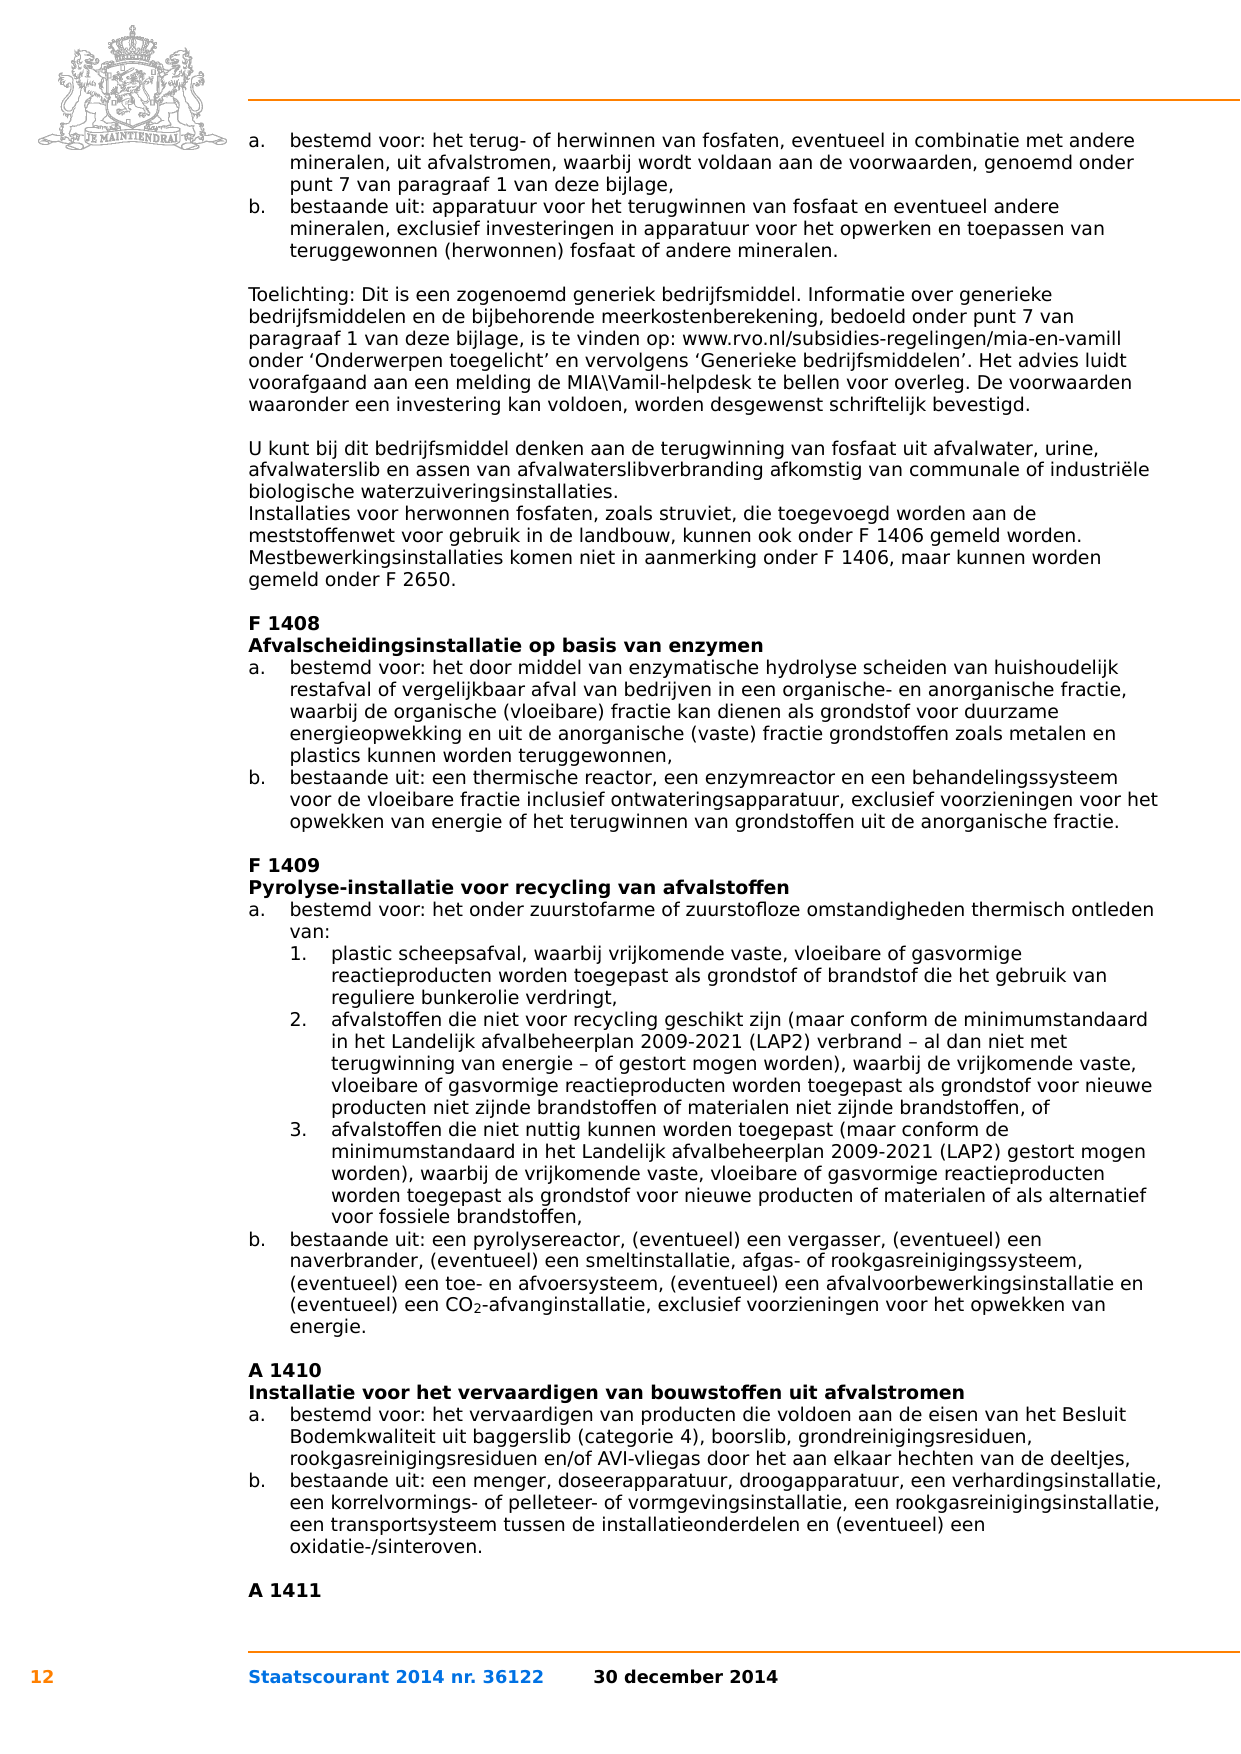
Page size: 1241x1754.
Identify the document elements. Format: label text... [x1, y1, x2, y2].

text Installaties voor herwonnen fosfaten, zoals struviet, die toegevoegd worden aan de meststoffenwet voor gebruik in de landbouw, kunnen ook onder F 1406 gemeld worden. Mestbewerkingsinstallaties komen niet in aanmerking onder F 1406, maar kunnen worden gemeld onder F 2650. [248, 503, 1163, 591]
text b. bestaande uit: een thermische reactor, een enzymreactor en een behandelingssysteem voor de vloeibare fractie inclusief ontwateringsapparatuur, exclusief voorzieningen voor het opwekken van energie of het terugwinnen van grondstoffen uit de anorganische fractie. [248, 767, 1163, 833]
text a. bestemd voor: het terug- of herwinnen van fosfaten, eventueel in combinatie met andere mineralen, uit afvalstromen, waarbij wordt voldaan aan de voorwaarden, genoemd onder punt 7 van paragraaf 1 van deze bijlage, [248, 130, 1163, 196]
text A 1411 [248, 1580, 1163, 1602]
text a. bestemd voor: het vervaardigen van producten die voldoen aan de eisen van het Besluit Bodemkwaliteit uit baggerslib (categorie 4), boorslib, grondreinigingsresiduen, rookgasreinigingsresiduen en/of AVI-vliegas door het aan elkaar hechten van de deeltjes, [248, 1404, 1163, 1470]
text Afvalscheidingsinstallatie op basis van enzymen [248, 635, 1163, 657]
text Pyrolyse-installatie voor recycling van afvalstoffen [248, 877, 1163, 899]
text 3. afvalstoffen die niet nuttig kunnen worden toegepast (maar conform de minimumstandaard in het Landelijk afvalbeheerplan 2009-2021 (LAP2) gestort mogen worden), waarbij de vrijkomende vaste, vloeibare of gasvormige reactieproducten worden toegepast als grondstof voor nieuwe producten of materialen of als alternatief voor fossiele brandstoffen, [289, 1118, 1163, 1228]
text 2. afvalstoffen die niet voor recycling geschikt zijn (maar conform de minimumstandaard in het Landelijk afvalbeheerplan 2009-2021 (LAP2) verbrand – al dan niet met terugwinning van energie – of gestort mogen worden), waarbij de vrijkomende vaste, vloeibare of gasvormige reactieproducten worden toegepast als grondstof voor nieuwe producten niet zijnde brandstoffen of materialen niet zijnde brandstoffen, of [289, 1009, 1163, 1118]
picture [38, 25, 227, 150]
text A 1410 [248, 1360, 1163, 1382]
text Installatie voor het vervaardigen van bouwstoffen uit afvalstromen [248, 1382, 1163, 1404]
text b. bestaande uit: een menger, doseerapparatuur, droogapparatuur, een verhardingsinstallatie, een korrelvormings- of pelleteer- of vormgevingsinstallatie, een rookgasreinigingsinstallatie, een transportsysteem tussen de installatieonderdelen en (eventueel) een oxidatie-/sinteroven. [248, 1470, 1163, 1558]
text Toelichting: Dit is een zogenoemd generiek bedrijfsmiddel. Informatie over generieke bedrijfsmiddelen en de bijbehorende meerkostenberekening, bedoeld onder punt 7 van paragraaf 1 van deze bijlage, is te vinden op: www.rvo.nl/subsidies-regelingen/mia-en-vamill onder ‘Onderwerpen toegelicht’ en vervolgens ‘Generieke bedrijfsmiddelen’. Het advies luidt voorafgaand aan een melding de MIA\Vamil-helpdesk te bellen voor overleg. De voorwaarden waaronder een investering kan voldoen, worden desgewenst schriftelijk bevestigd. [248, 284, 1163, 416]
text F 1409 [248, 855, 1163, 877]
text b. bestaande uit: een pyrolysereactor, (eventueel) een vergasser, (eventueel) een naverbrander, (eventueel) een smeltinstallatie, afgas- of rookgasreinigingssysteem, (eventueel) een toe- en afvoersysteem, (eventueel) een afvalvoorbewerkingsinstallatie en (eventueel) een CO2-afvanginstallatie, exclusief voorzieningen voor het opwekken van energie. [248, 1228, 1163, 1338]
text a. bestemd voor: het onder zuurstofarme of zuurstofloze omstandigheden thermisch ontleden van: [248, 899, 1163, 943]
text U kunt bij dit bedrijfsmiddel denken aan de terugwinning van fosfaat uit afvalwater, urine, afvalwaterslib en assen van afvalwaterslibverbranding afkomstig van communale of industriële biologische waterzuiveringsinstallaties. [248, 437, 1163, 503]
text a. bestemd voor: het door middel van enzymatische hydrolyse scheiden van huishoudelijk restafval of vergelijkbaar afval van bedrijven in een organische- en anorganische fractie, waarbij de organische (vloeibare) fractie kan dienen als grondstof voor duurzame energieopwekking en uit de anorganische (vaste) fractie grondstoffen zoals metalen en plastics kunnen worden teruggewonnen, [248, 657, 1163, 767]
text 1. plastic scheepsafval, waarbij vrijkomende vaste, vloeibare of gasvormige reactieproducten worden toegepast als grondstof of brandstof die het gebruik van reguliere bunkerolie verdringt, [289, 943, 1163, 1009]
text b. bestaande uit: apparatuur voor het terugwinnen van fosfaat en eventueel andere mineralen, exclusief investeringen in apparatuur voor het opwerken en toepassen van teruggewonnen (herwonnen) fosfaat of andere mineralen. [248, 196, 1163, 262]
text F 1408 [248, 613, 1163, 635]
